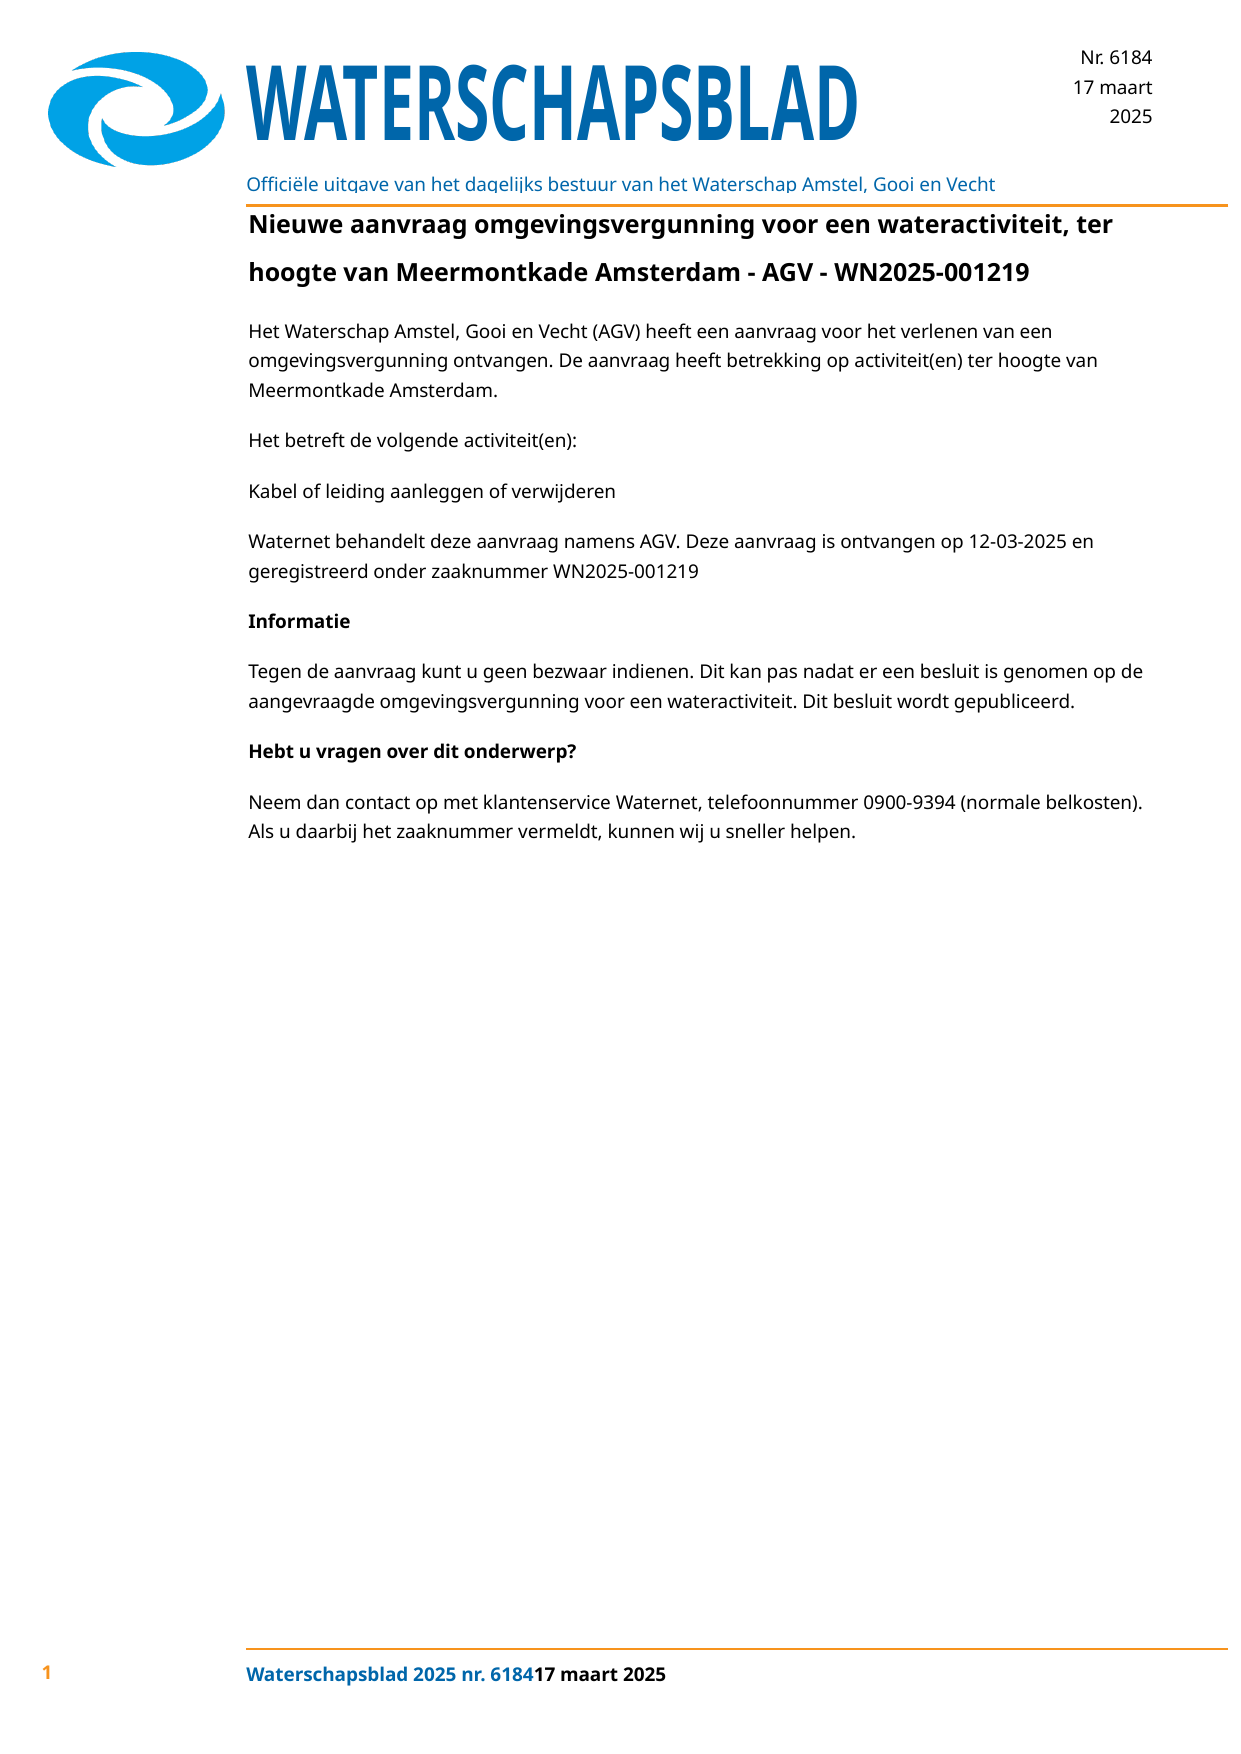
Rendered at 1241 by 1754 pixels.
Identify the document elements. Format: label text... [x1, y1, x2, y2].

text Kabel of leiding aanleggen of verwijderen [248, 478, 1152, 504]
text Het Waterschap Amstel, Gooi en Vecht (AGV) heeft een aanvraag voor het verlenen van een omgevingsvergunning ontvangen. De aanvraag heeft betrekking op activiteit(en) ter hoogte van Meermontkade Amsterdam. [248, 318, 1152, 403]
picture [41, 47, 231, 172]
text Waternet behandelt deze aanvraag namens AGV. Deze aanvraag is ontvangen op 12-03-2025 en geregistreerd onder zaaknummer WN2025-001219 [248, 528, 1152, 584]
text Informatie [248, 608, 1152, 634]
text Tegen de aanvraag kunt u geen bezwaar indienen. Dit kan pas nadat er een besluit is genomen op de aangevraagde omgevingsvergunning voor een wateractiviteit. Dit besluit wordt gepubliceerd. [248, 659, 1152, 714]
text Neem dan contact op met klantenservice Waternet, telefoonnummer 0900-9394 (normale belkosten). Als u daarbij het zaaknummer vermeldt, kunnen wij u sneller helpen. [248, 789, 1152, 844]
text Het betreft de volgende activiteit(en): [248, 427, 1152, 453]
text Hebt u vragen over dit onderwerp? [248, 739, 1152, 764]
text Nieuwe aanvraag omgevingsvergunning voor een wateractiviteit, ter hoogte van Meermontkade Amsterdam - AGV - WN2025-001219 [248, 207, 1152, 288]
